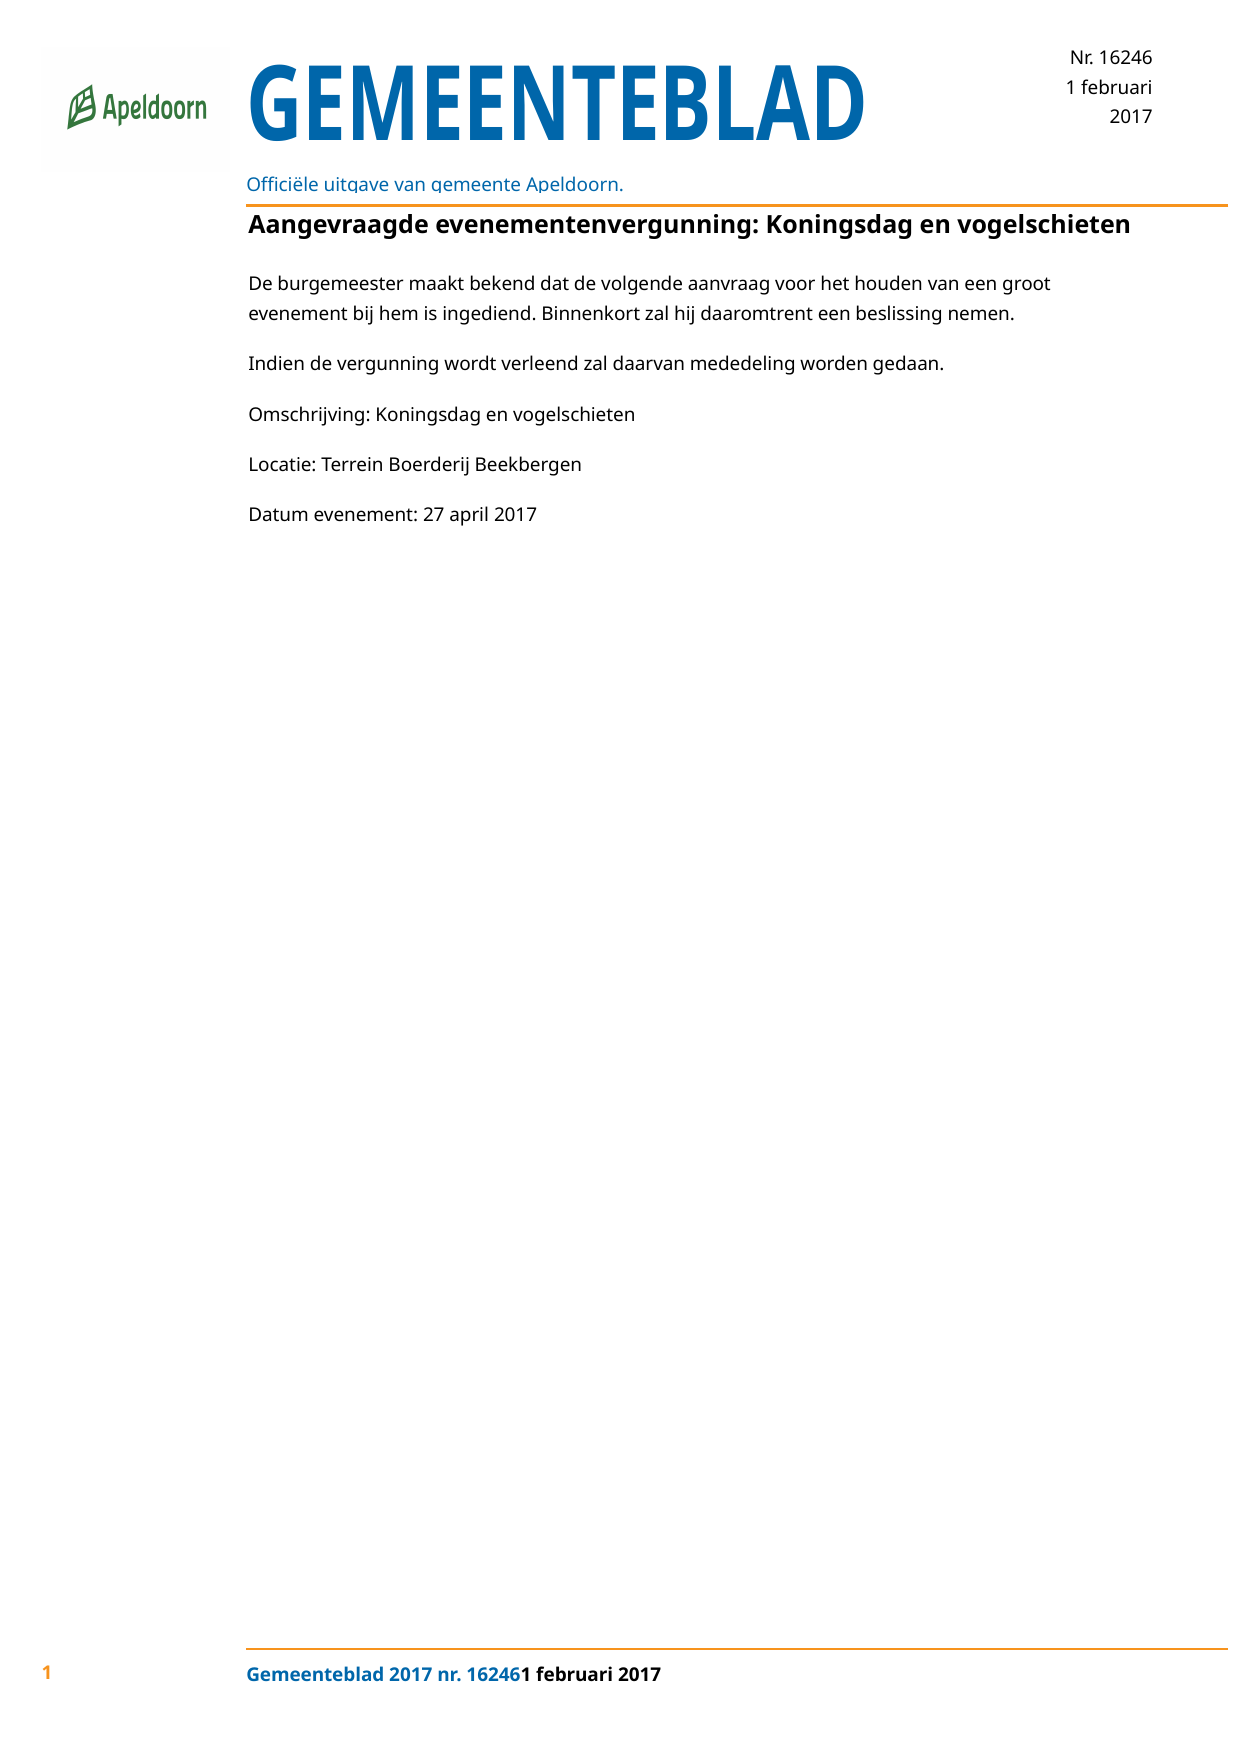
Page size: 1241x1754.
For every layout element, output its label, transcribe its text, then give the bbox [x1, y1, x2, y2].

text Indien de vergunning wordt verleend zal daarvan mededeling worden gedaan. [248, 350, 1152, 376]
text Locatie: Terrein Boerderij Beekbergen [248, 451, 1152, 477]
text Datum evenement: 27 april 2017 [248, 502, 1152, 527]
text Omschrijving: Koningsdag en vogelschieten [248, 401, 1152, 426]
text Aangevraagde evenementenvergunning: Koningsdag en vogelschieten [248, 207, 1152, 241]
text De burgemeester maakt bekend dat de volgende aanvraag voor het houden van een groot evenement bij hem is ingediend. Binnenkort zal hij daaromtrent een beslissing nemen. [248, 270, 1152, 326]
picture [41, 47, 231, 172]
